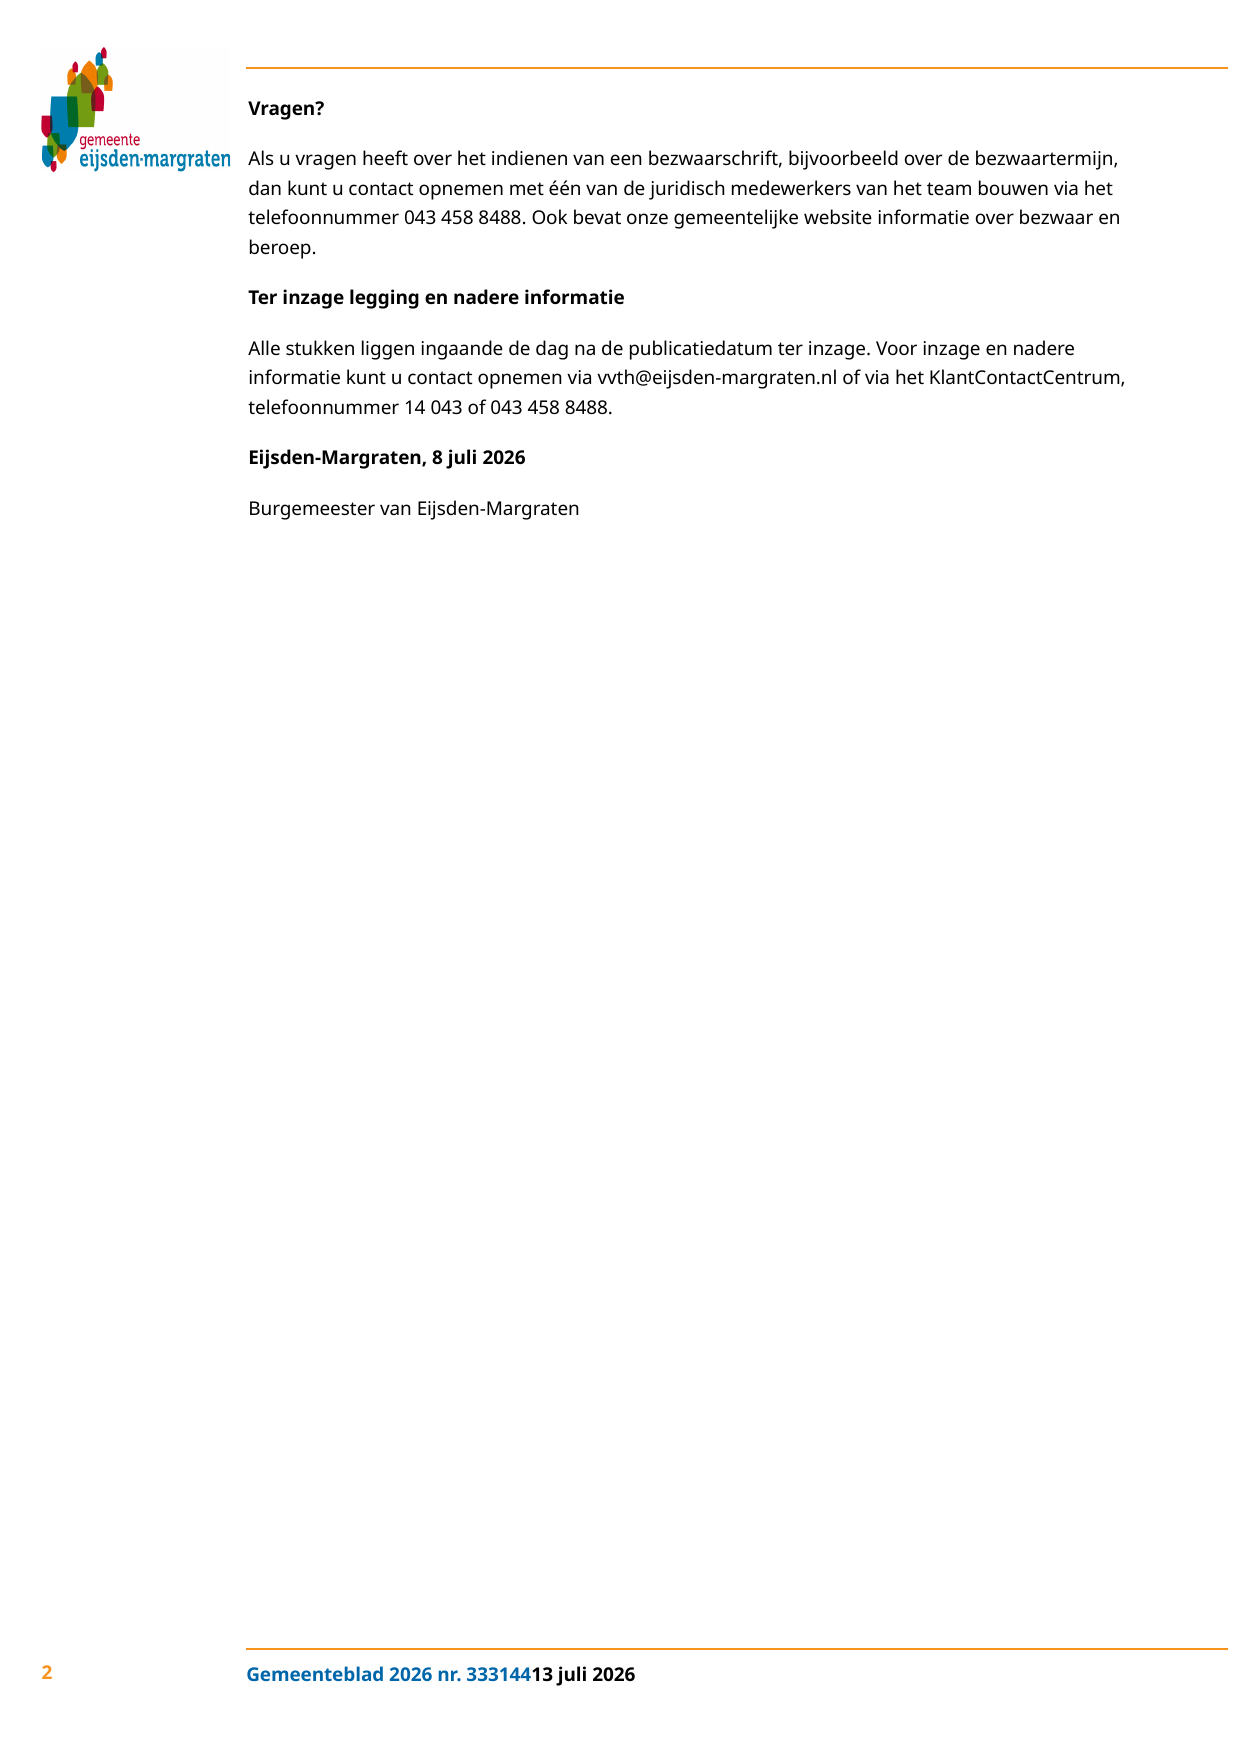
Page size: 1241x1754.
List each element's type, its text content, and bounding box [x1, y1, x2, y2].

text Burgemeester van Eijsden-Margraten [248, 495, 1152, 521]
text Vragen? [248, 95, 1152, 121]
picture [41, 47, 231, 172]
text Als u vragen heeft over het indienen van een bezwaarschrift, bijvoorbeeld over de bezwaartermijn, dan kunt u contact opnemen met één van de juridisch medewerkers van het team bouwen via het telefoonnummer 043 458 8488. Ook bevat onze gemeentelijke website informatie over bezwaar en beroep. [248, 145, 1152, 260]
text Alle stukken liggen ingaande de dag na de publicatiedatum ter inzage. Voor inzage en nadere informatie kunt u contact opnemen via vvth@eijsden-margraten.nl of via het KlantContactCentrum, telefoonnummer 14 043 of 043 458 8488. [248, 335, 1152, 420]
text Eijsden-Margraten, 8 juli 2026 [248, 444, 1152, 470]
text Ter inzage legging en nadere informatie [248, 284, 1152, 310]
